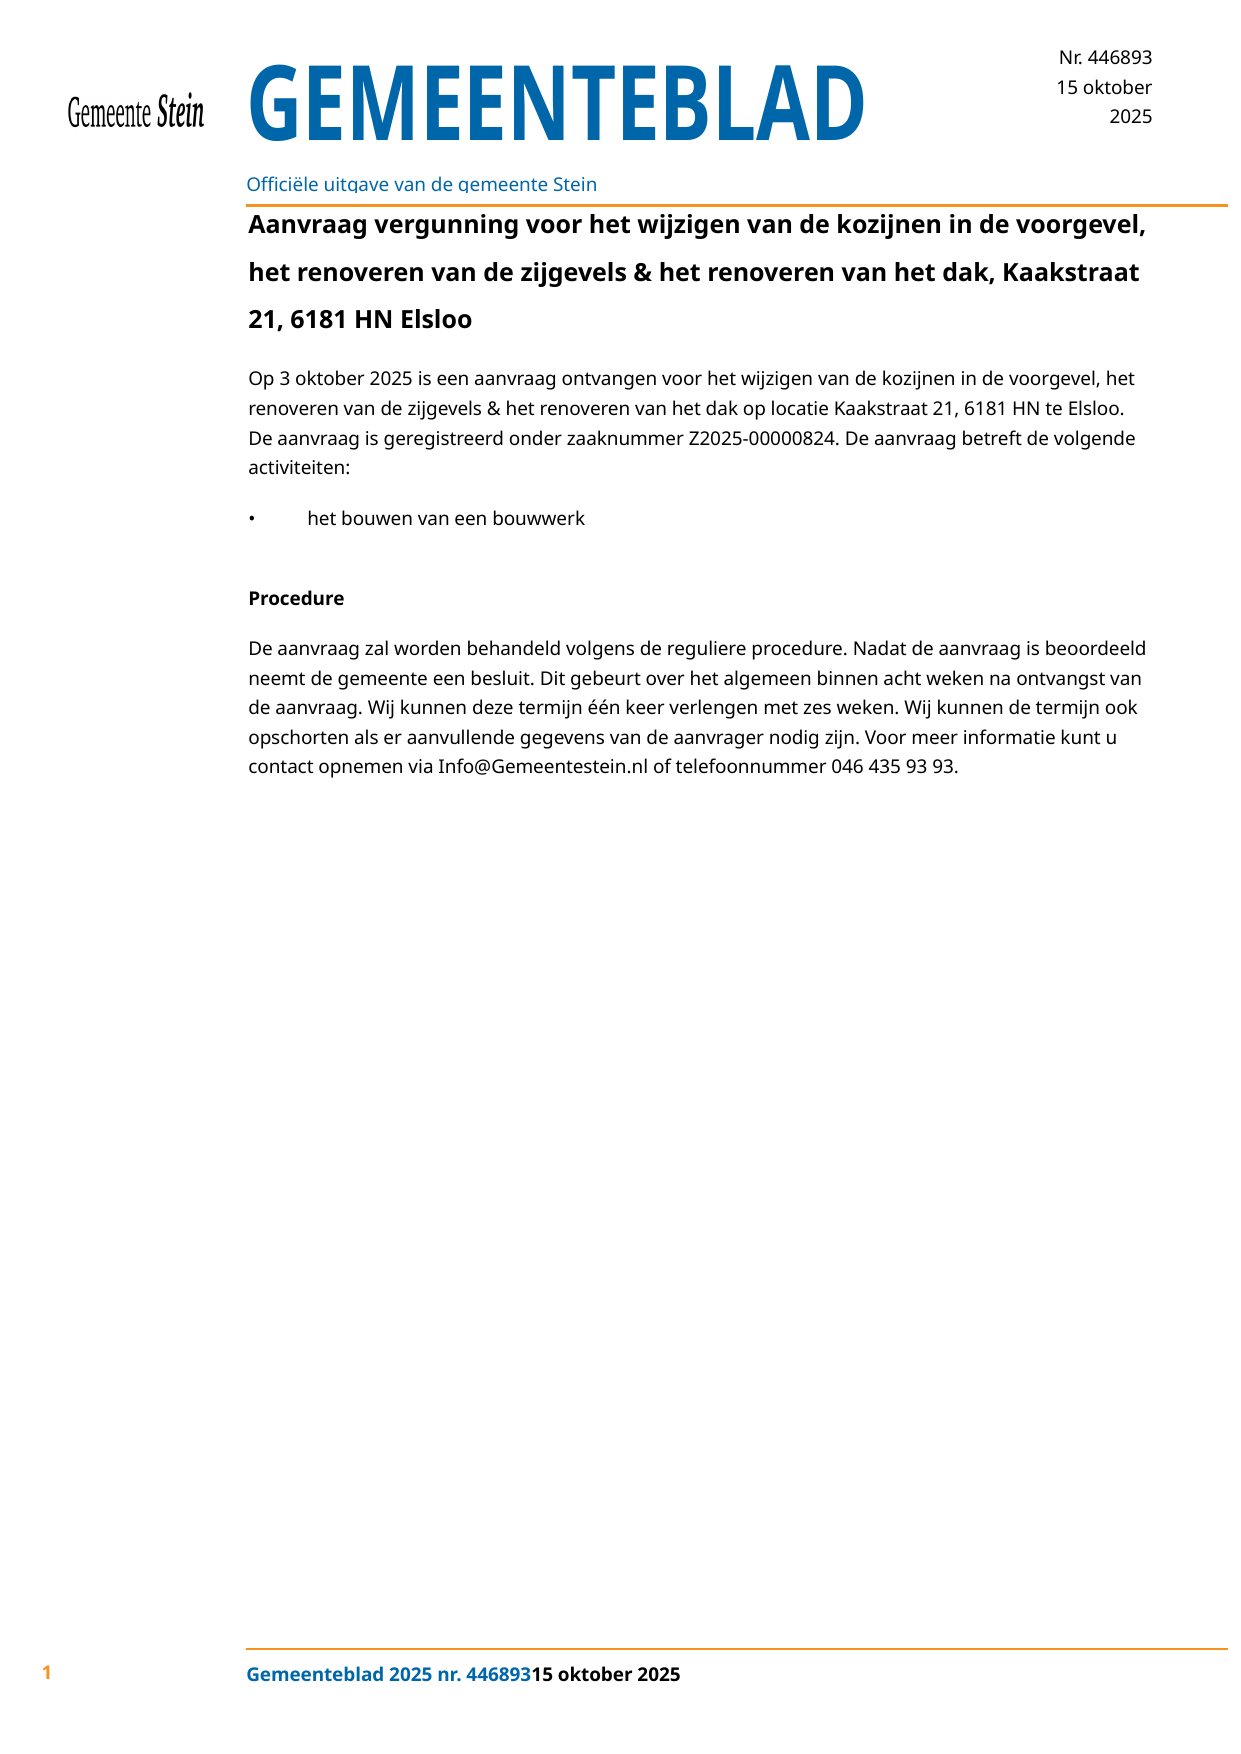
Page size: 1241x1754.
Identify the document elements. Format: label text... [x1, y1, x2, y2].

text De aanvraag zal worden behandeld volgens de reguliere procedure. Nadat de aanvraag is beoordeeld neemt de gemeente een besluit. Dit gebeurt over het algemeen binnen acht weken na ontvangst van de aanvraag. Wij kunnen deze termijn één keer verlengen met zes weken. Wij kunnen de termijn ook opschorten als er aanvullende gegevens van de aanvrager nodig zijn. Voor meer informatie kunt u contact opnemen via Info@Gemeentestein.nl of telefoonnummer 046 435 93 93. [248, 635, 1152, 779]
picture [41, 47, 231, 172]
list het bouwen van een bouwwerk [248, 505, 1152, 530]
text Aanvraag vergunning voor het wijzigen van de kozijnen in de voorgevel, het renoveren van de zijgevels & het renoveren van het dak, Kaakstraat 21, 6181 HN Elsloo [248, 207, 1152, 336]
text Procedure [248, 585, 1152, 610]
text Op 3 oktober 2025 is een aanvraag ontvangen voor het wijzigen van de kozijnen in de voorgevel, het renoveren van de zijgevels & het renoveren van het dak op locatie Kaakstraat 21, 6181 HN te Elsloo. De aanvraag is geregistreerd onder zaaknummer Z2025-00000824. De aanvraag betreft de volgende activiteiten: [248, 366, 1152, 480]
